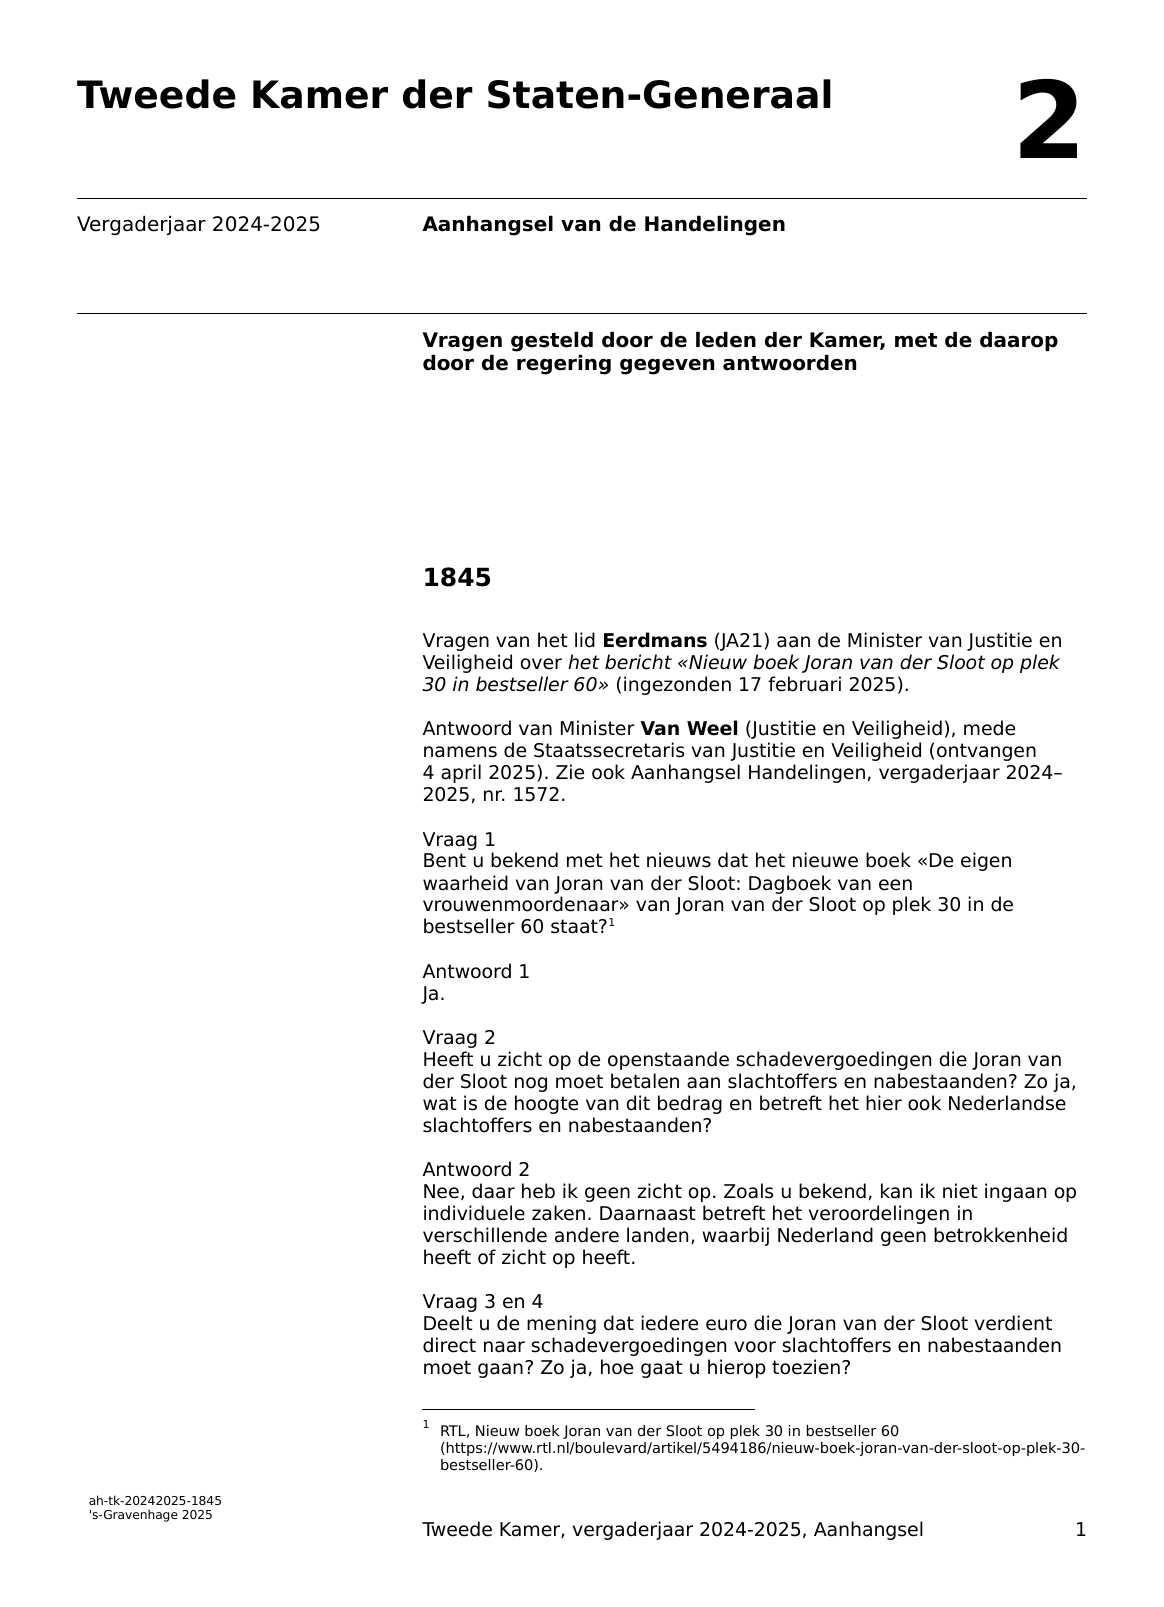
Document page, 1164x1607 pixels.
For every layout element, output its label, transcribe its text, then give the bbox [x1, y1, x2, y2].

text Bent u bekend met het nieuws dat het nieuwe boek «De eigen waarheid van Joran van der Sloot: Dagboek van een vrouwenmoordenaar» van Joran van der Sloot op plek 30 in de bestseller 60 staat? [422, 850, 1087, 938]
text Vragen van het lid Eerdmans (JA21) aan de Minister van Justitie en Veiligheid over het bericht «Nieuw boek Joran van der Sloot op plek 30 in bestseller 60» (ingezonden 17 februari 2025). [422, 630, 1087, 696]
text 's-Gravenhage 2025 [88, 1508, 323, 1522]
text 1845 [422, 563, 1087, 592]
text Antwoord 2 [422, 1159, 1087, 1181]
text RTL, Nieuw boek Joran van der Sloot op plek 30 in bestseller 60 (https://www.rtl.nl/boulevard/artikel/5494186/nieuw-boek-joran-van-der-sloot-op-plek-30-bestseller-60). [422, 1418, 1087, 1474]
text Deelt u de mening dat iedere euro die Joran van der Sloot verdient direct naar schadevergoedingen voor slachtoffers en nabestaanden moet gaan? Zo ja, hoe gaat u hierop toezien? [422, 1313, 1087, 1379]
text ah-tk-20242025-1845 [88, 1494, 323, 1508]
table_header Tweede Kamer der Staten-Generaal [77, 59, 886, 198]
text Antwoord 1 [422, 961, 1087, 982]
text Vraag 3 en 4 [422, 1291, 1087, 1313]
text Vraag 1 [422, 828, 1087, 850]
table_cell Vergaderjaar 2024-2025 [77, 199, 422, 313]
text Vraag 2 [422, 1027, 1087, 1049]
text Antwoord van Minister Van Weel (Justitie en Veiligheid), mede namens de Staatssecretaris van Justitie en Veiligheid (ontvangen 4 april 2025). Zie ook Aanhangsel Handelingen, vergaderjaar 2024–2025, nr. 1572. [422, 718, 1087, 806]
text Heeft u zicht op de openstaande schadevergoedingen die Joran van der Sloot nog moet betalen aan slachtoffers en nabestaanden? Zo ja, wat is de hoogte van dit bedrag en betreft het hier ook Nederlandse slachtoffers en nabestaanden? [422, 1049, 1087, 1137]
table_cell [77, 314, 422, 375]
text Ja. [422, 982, 1087, 1004]
table_header 2 [886, 59, 1087, 198]
text Nee, daar heb ik geen zicht op. Zoals u bekend, kan ik niet ingaan op individuele zaken. Daarnaast betreft het veroordelingen in verschillende andere landen, waarbij Nederland geen betrokkenheid heeft of zicht op heeft. [422, 1181, 1087, 1269]
table_cell Vragen gesteld door de leden der Kamer, met de daarop door de regering gegeven antwoorden [422, 314, 1087, 375]
table_cell Aanhangsel van de Handelingen [422, 199, 1087, 313]
